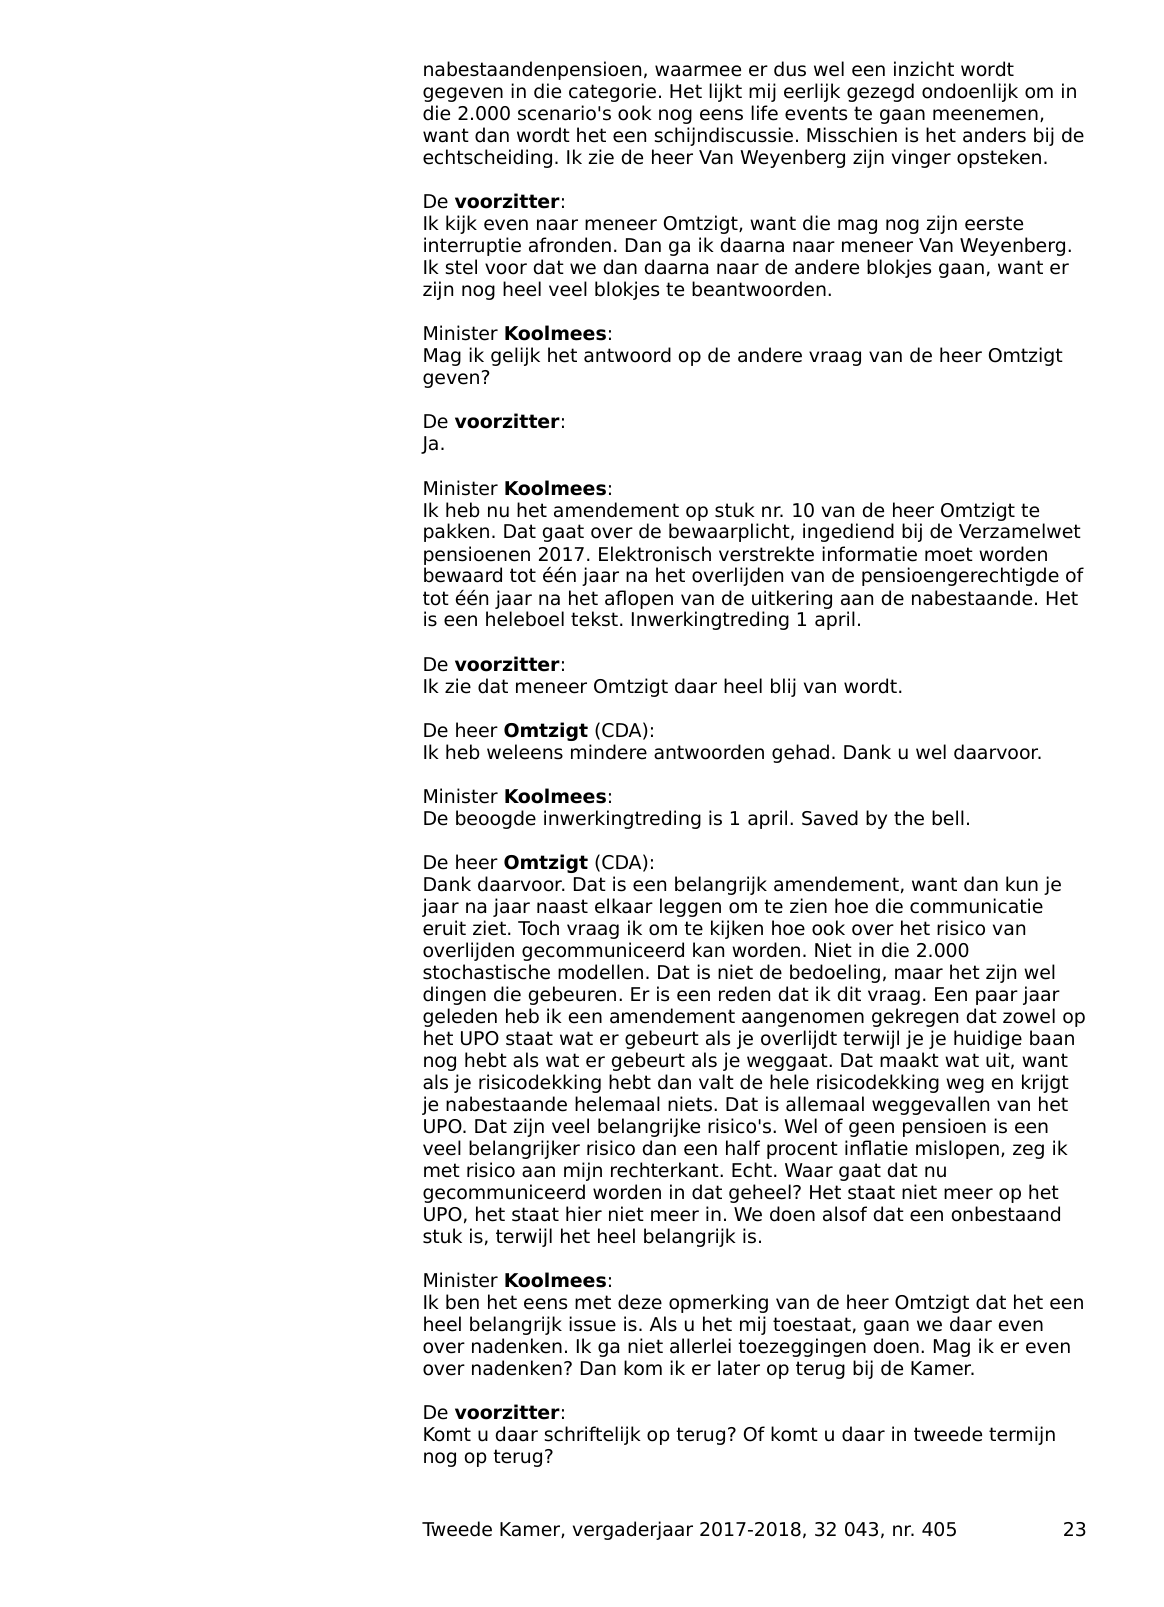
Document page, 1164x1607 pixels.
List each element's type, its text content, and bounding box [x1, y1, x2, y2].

text Minister Koolmees: [422, 477, 1087, 499]
text Minister Koolmees: [422, 323, 1087, 345]
text Ja. [422, 433, 1087, 455]
text Minister Koolmees: [422, 786, 1087, 808]
text Ik heb nu het amendement op stuk nr. 10 van de heer Omtzigt te pakken. Dat gaat over de bewaarplicht, ingediend bij de Verzamelwet pensioenen 2017. Elektronisch verstrekte informatie moet worden bewaard tot één jaar na het overlijden van de pensioengerechtigde of tot één jaar na het aflopen van de uitkering aan de nabestaande. Het is een heleboel tekst. Inwerkingtreding 1 april. [422, 499, 1087, 631]
text Dank daarvoor. Dat is een belangrijk amendement, want dan kun je jaar na jaar naast elkaar leggen om te zien hoe die communicatie eruit ziet. Toch vraag ik om te kijken hoe ook over het risico van overlijden gecommuniceerd kan worden. Niet in die 2.000 stochastische modellen. Dat is niet de bedoeling, maar het zijn wel dingen die gebeuren. Er is een reden dat ik dit vraag. Een paar jaar geleden heb ik een amendement aangenomen gekregen dat zowel op het UPO staat wat er gebeurt als je overlijdt terwijl je je huidige baan nog hebt als wat er gebeurt als je weggaat. Dat maakt wat uit, want als je risicodekking hebt dan valt de hele risicodekking weg en krijgt je nabestaande helemaal niets. Dat is allemaal weggevallen van het UPO. Dat zijn veel belangrijke risico's. Wel of geen pensioen is een veel belangrijker risico dan een half procent inflatie mislopen, zeg ik met risico aan mijn rechterkant. Echt. Waar gaat dat nu gecommuniceerd worden in dat geheel? Het staat niet meer op het UPO, het staat hier niet meer in. We doen alsof dat een onbestaand stuk is, terwijl het heel belangrijk is. [422, 874, 1087, 1248]
text Ik heb weleens mindere antwoorden gehad. Dank u wel daarvoor. [422, 742, 1087, 764]
text De voorzitter: [422, 411, 1087, 433]
text Ik kijk even naar meneer Omtzigt, want die mag nog zijn eerste interruptie afronden. Dan ga ik daarna naar meneer Van Weyenberg. Ik stel voor dat we dan daarna naar de andere blokjes gaan, want er zijn nog heel veel blokjes te beantwoorden. [422, 213, 1087, 301]
text De voorzitter: [422, 653, 1087, 676]
text Minister Koolmees: [422, 1270, 1087, 1292]
text Mag ik gelijk het antwoord op de andere vraag van de heer Omtzigt geven? [422, 345, 1087, 389]
text De heer Omtzigt (CDA): [422, 852, 1087, 874]
text nabestaandenpensioen, waarmee er dus wel een inzicht wordt gegeven in die categorie. Het lijkt mij eerlijk gezegd ondoenlijk om in die 2.000 scenario's ook nog eens life events te gaan meenemen, want dan wordt het een schijndiscussie. Misschien is het anders bij de echtscheiding. Ik zie de heer Van Weyenberg zijn vinger opsteken. [422, 59, 1087, 169]
text De voorzitter: [422, 1402, 1087, 1424]
text De voorzitter: [422, 191, 1087, 213]
text De beoogde inwerkingtreding is 1 april. Saved by the bell. [422, 808, 1087, 830]
text Ik zie dat meneer Omtzigt daar heel blij van wordt. [422, 676, 1087, 697]
text Ik ben het eens met deze opmerking van de heer Omtzigt dat het een heel belangrijk issue is. Als u het mij toestaat, gaan we daar even over nadenken. Ik ga niet allerlei toezeggingen doen. Mag ik er even over nadenken? Dan kom ik er later op terug bij de Kamer. [422, 1292, 1087, 1380]
text De heer Omtzigt (CDA): [422, 720, 1087, 742]
text Komt u daar schriftelijk op terug? Of komt u daar in tweede termijn nog op terug? [422, 1424, 1087, 1468]
